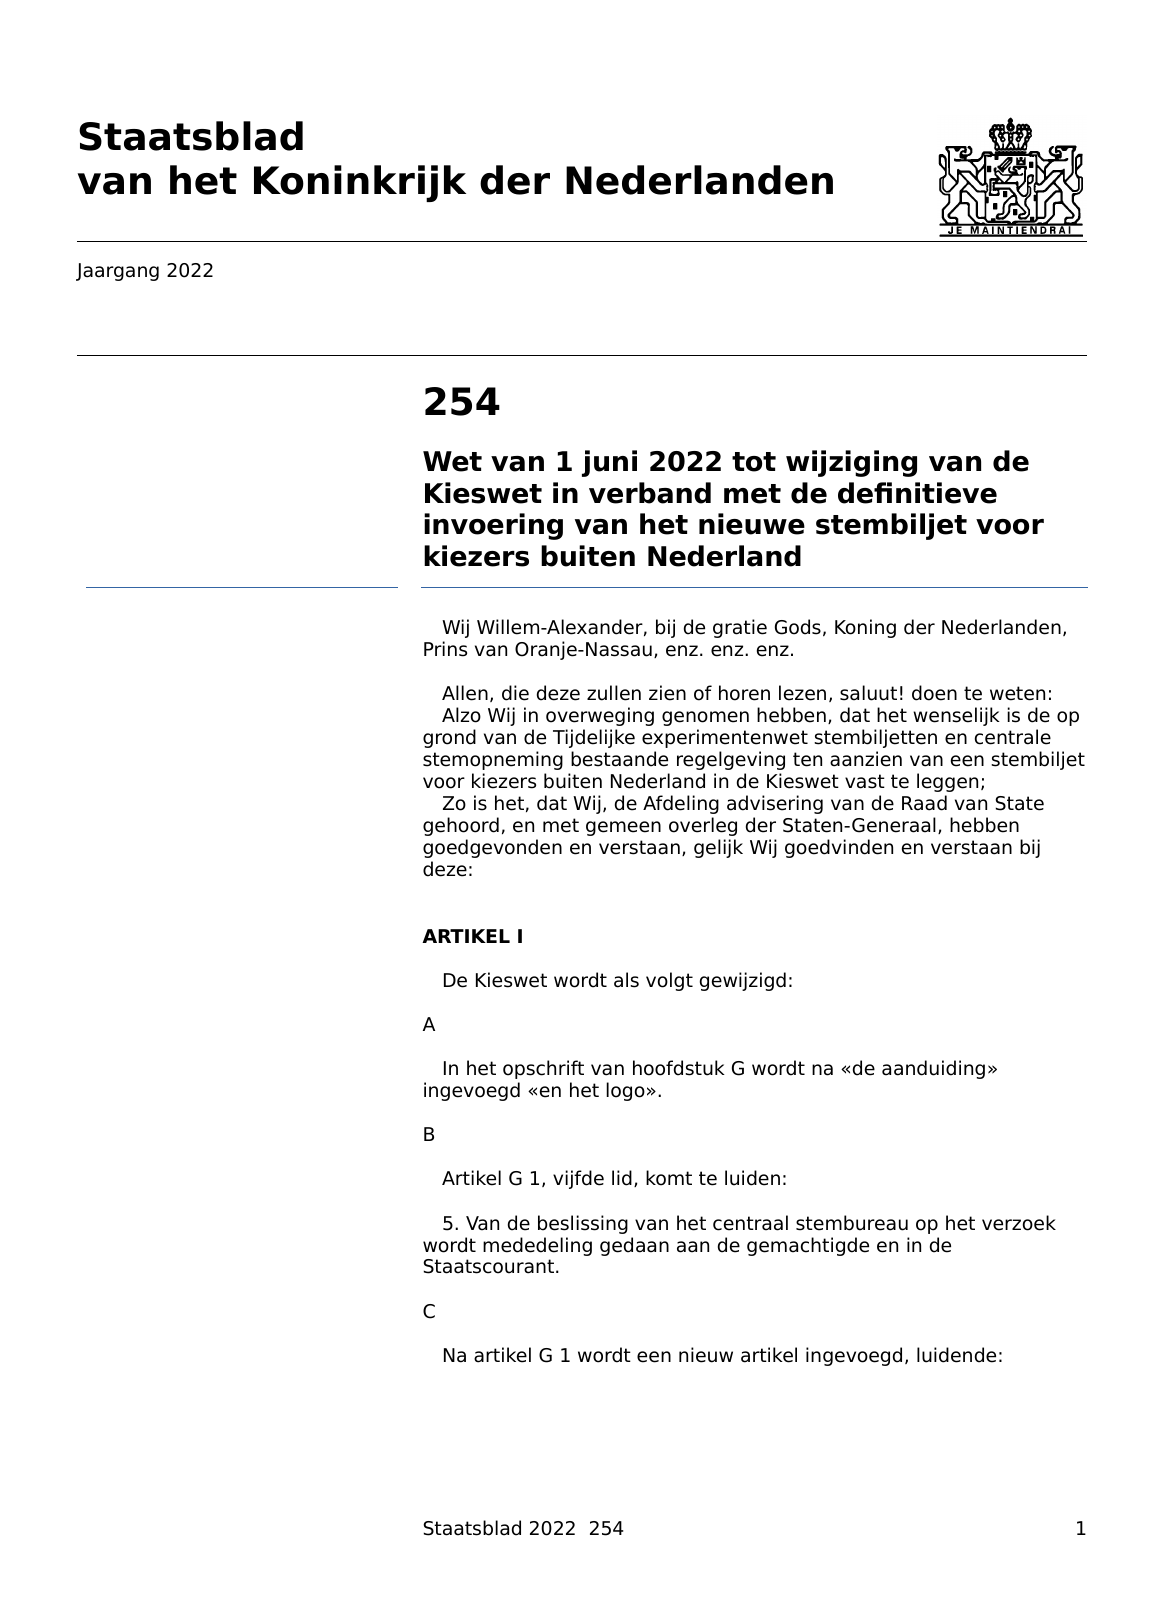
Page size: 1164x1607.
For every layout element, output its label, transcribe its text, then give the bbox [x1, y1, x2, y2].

text Zo is het, dat Wij, de Afdeling advisering van de Raad van State gehoord, en met gemeen overleg der Staten-Generaal, hebben goedgevonden en verstaan, gelijk Wij goedvinden en verstaan bij deze: [422, 793, 1087, 881]
text B [422, 1124, 1087, 1146]
text C [422, 1301, 1087, 1323]
text Artikel G 1, vijfde lid, komt te luiden: [422, 1168, 1087, 1190]
table_header Staatsblad van het Koninkrijk der Nederlanden [77, 100, 886, 241]
table_cell Jaargang 2022 [77, 242, 1087, 355]
text Na artikel G 1 wordt een nieuw artikel ingevoegd, luidende: [422, 1345, 1087, 1367]
text Wet van 1 juni 2022 tot wijziging van de Kieswet in verband met de definitieve invoering van het nieuwe stembiljet voor kiezers buiten Nederland [422, 447, 1087, 573]
subtitle ARTIKEL I [422, 926, 1087, 947]
text 5. Van de beslissing van het centraal stembureau op het verzoek wordt mededeling gedaan aan de gemachtigde en in de Staatscourant. [422, 1212, 1087, 1278]
picture [936, 115, 1087, 240]
text In het opschrift van hoofdstuk G wordt na «de aanduiding» ingevoegd «en het logo». [422, 1058, 1087, 1102]
text Alzo Wij in overweging genomen hebben, dat het wenselijk is de op grond van de Tijdelijke experimentenwet stembiljetten en centrale stemopneming bestaande regelgeving ten aanzien van een stembiljet voor kiezers buiten Nederland in de Kieswet vast te leggen; [422, 705, 1087, 793]
text De Kieswet wordt als volgt gewijzigd: [422, 970, 1087, 992]
table_header [886, 100, 1087, 241]
subtitle 254 [422, 381, 1087, 424]
text Allen, die deze zullen zien of horen lezen, saluut! doen te weten: [422, 683, 1087, 705]
text A [422, 1014, 1087, 1036]
text Wij Willem-Alexander, bij de gratie Gods, Koning der Nederlanden, Prins van Oranje-Nassau, enz. enz. enz. [422, 617, 1087, 661]
